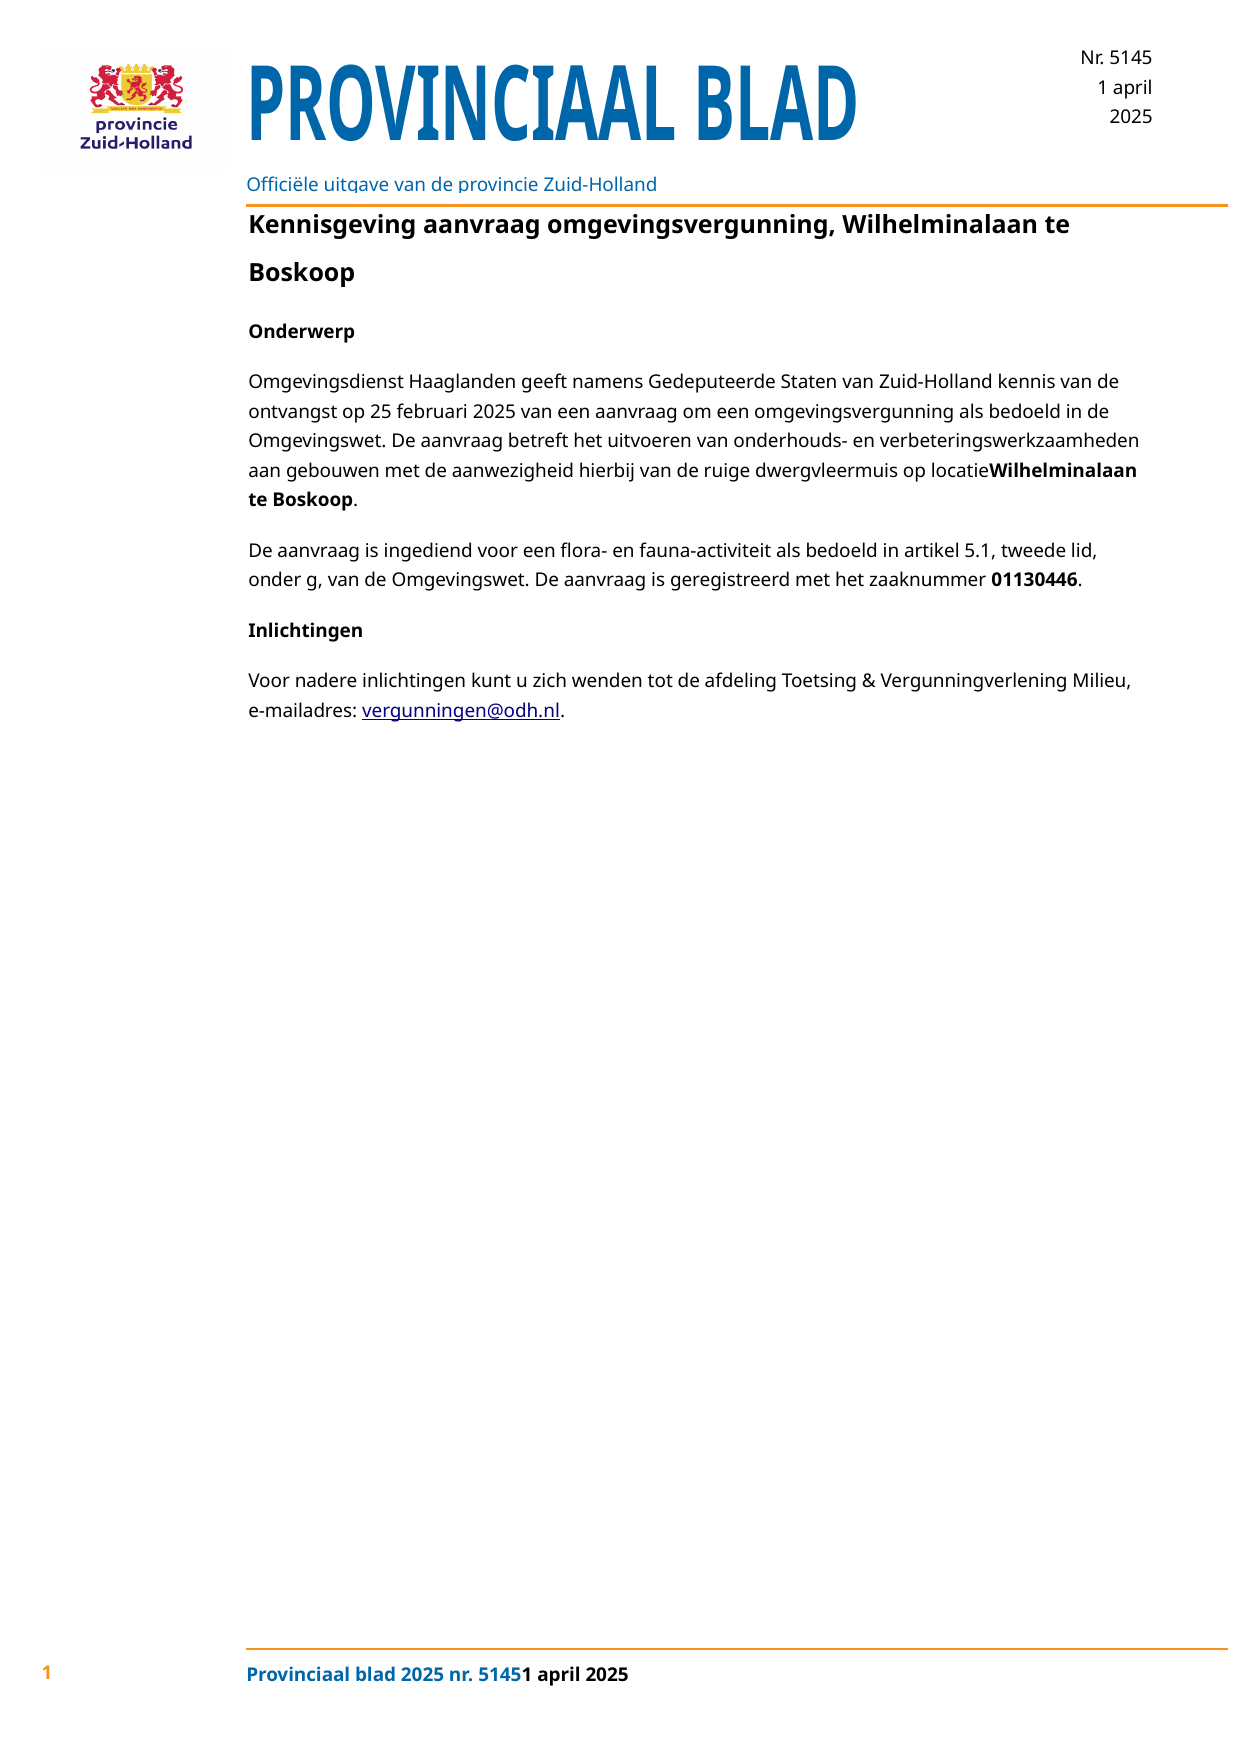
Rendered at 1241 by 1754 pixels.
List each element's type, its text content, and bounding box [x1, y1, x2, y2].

text De aanvraag is ingediend voor een flora- en fauna-activiteit als bedoeld in artikel 5.1, tweede lid, onder g, van de Omgevingswet. De aanvraag is geregistreerd met het zaaknummer 01130446. [248, 537, 1152, 592]
text Inlichtingen [248, 617, 1152, 643]
text Omgevingsdienst Haaglanden geeft namens Gedeputeerde Staten van Zuid-Holland kennis van de ontvangst op 25 februari 2025 van een aanvraag om een omgevingsvergunning als bedoeld in de Omgevingswet. De aanvraag betreft het uitvoeren van onderhouds- en verbeteringswerkzaamheden aan gebouwen met de aanwezigheid hierbij van de ruige dwergvleermuis op locatieWilhelminalaan te Boskoop. [248, 368, 1152, 512]
text Kennisgeving aanvraag omgevingsvergunning, Wilhelminalaan te Boskoop [248, 207, 1152, 288]
text Voor nadere inlichtingen kunt u zich wenden tot de afdeling Toetsing & Vergunningverlening Milieu, e-mailadres: vergunningen@odh.nl. [248, 667, 1152, 723]
text Onderwerp [248, 318, 1152, 344]
picture [41, 47, 231, 172]
